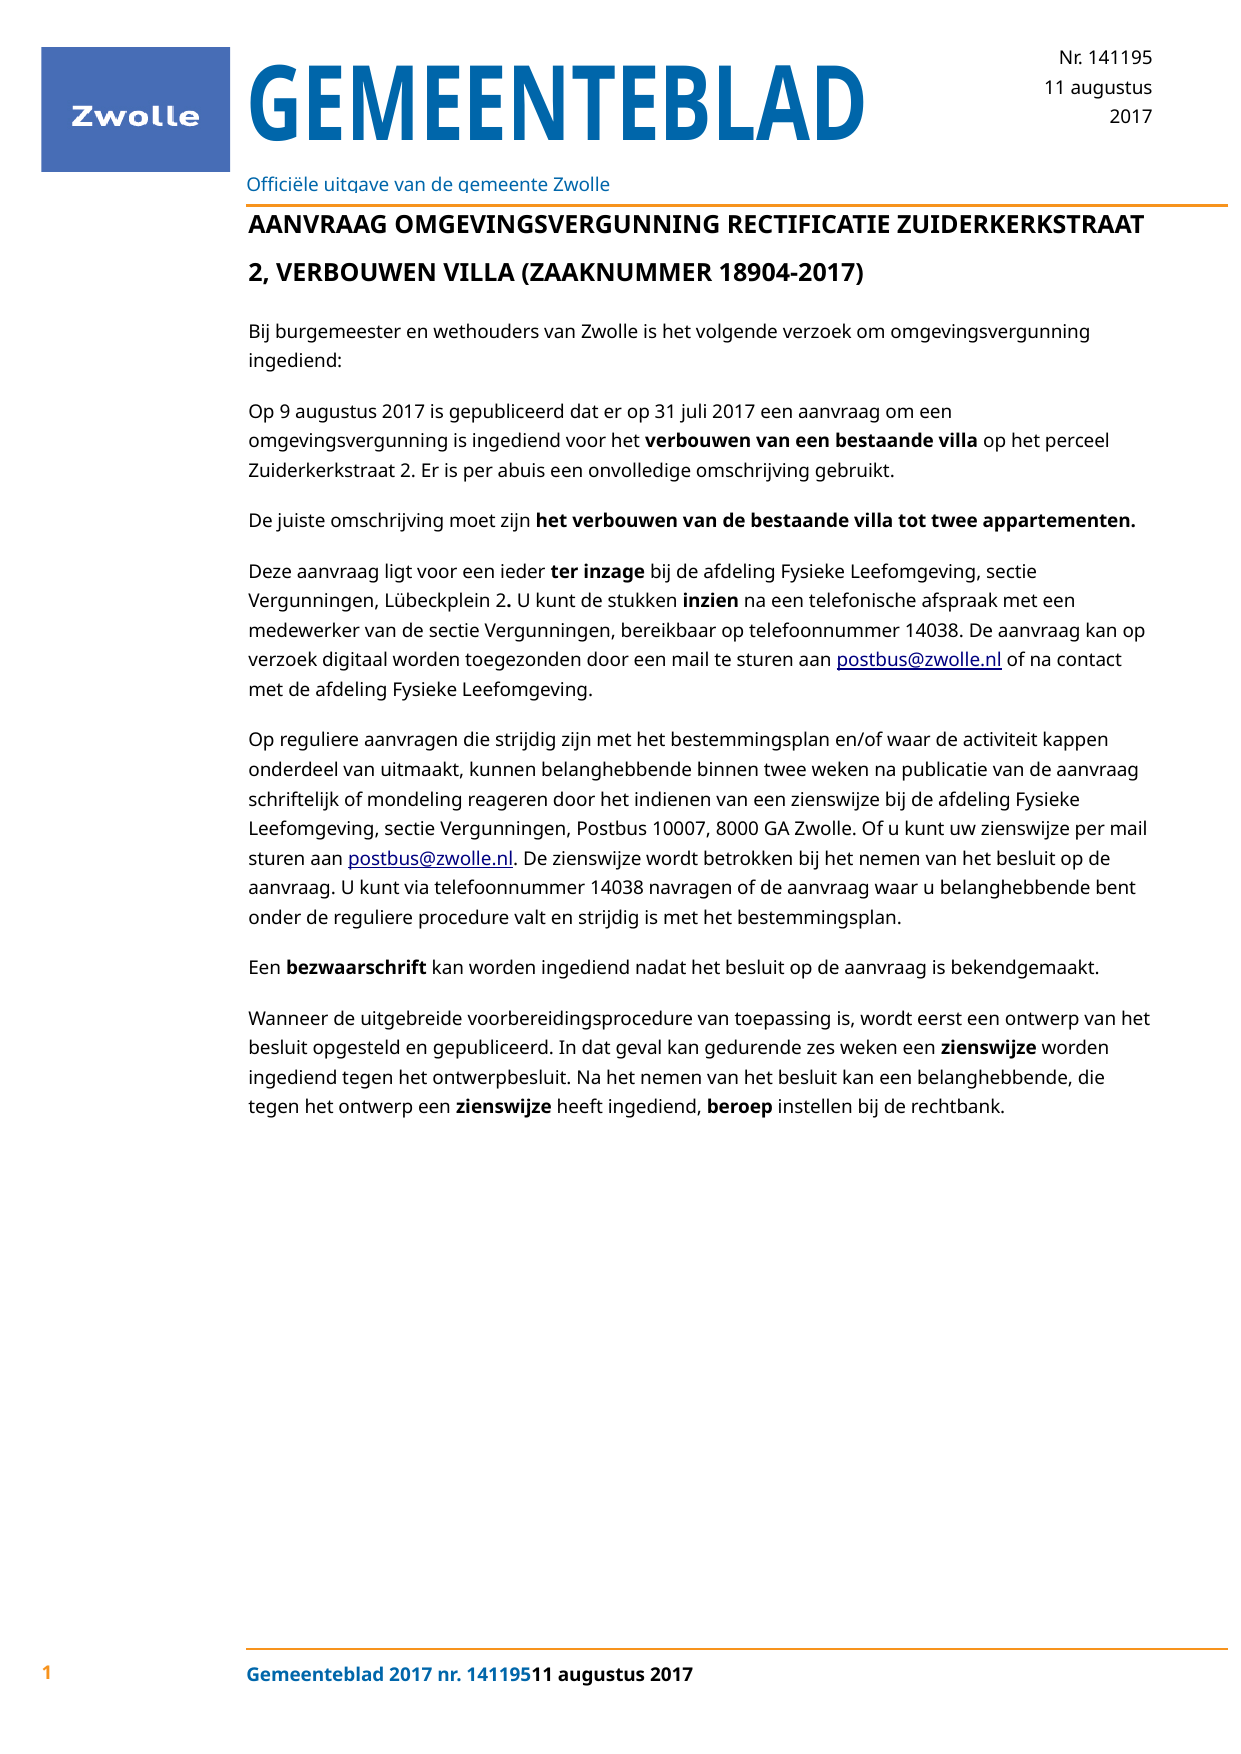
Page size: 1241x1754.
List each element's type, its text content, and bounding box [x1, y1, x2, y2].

text Op reguliere aanvragen die strijdig zijn met het bestemmingsplan en/of waar de activiteit kappen onderdeel van uitmaakt, kunnen belanghebbende binnen twee weken na publicatie van de aanvraag schriftelijk of mondeling reageren door het indienen van een zienswijze bij de afdeling Fysieke Leefomgeving, sectie Vergunningen, Postbus 10007, 8000 GA Zwolle. Of u kunt uw zienswijze per mail sturen aan postbus@zwolle.nl. De zienswijze wordt betrokken bij het nemen van het besluit op de aanvraag. U kunt via telefoonnummer 14038 navragen of de aanvraag waar u belanghebbende bent onder de reguliere procedure valt en strijdig is met het bestemmingsplan. [248, 727, 1152, 930]
text Deze aanvraag ligt voor een ieder ter inzage bij de afdeling Fysieke Leefomgeving, sectie Vergunningen, Lübeckplein 2. U kunt de stukken inzien na een telefonische afspraak met een medewerker van de sectie Vergunningen, bereikbaar op telefoonnummer 14038. De aanvraag kan op verzoek digitaal worden toegezonden door een mail te sturen aan postbus@zwolle.nl of na contact met de afdeling Fysieke Leefomgeving. [248, 558, 1152, 702]
text Een bezwaarschrift kan worden ingediend nadat het besluit op de aanvraag is bekendgemaakt. [248, 954, 1152, 980]
text AANVRAAG OMGEVINGSVERGUNNING RECTIFICATIE ZUIDERKERKSTRAAT 2, VERBOUWEN VILLA (ZAAKNUMMER 18904-2017) [248, 207, 1152, 288]
text Bij burgemeester en wethouders van Zwolle is het volgende verzoek om omgevingsvergunning ingediend: [248, 318, 1152, 373]
text Wanneer de uitgebreide voorbereidingsprocedure van toepassing is, wordt eerst een ontwerp van het besluit opgesteld en gepubliceerd. In dat geval kan gedurende zes weken een zienswijze worden ingediend tegen het ontwerpbesluit. Na het nemen van het besluit kan een belanghebbende, die tegen het ontwerp een zienswijze heeft ingediend, beroep instellen bij de rechtbank. [248, 1005, 1152, 1119]
text Op 9 augustus 2017 is gepubliceerd dat er op 31 juli 2017 een aanvraag om een omgevingsvergunning is ingediend voor het verbouwen van een bestaande villa op het perceel Zuiderkerkstraat 2. Er is per abuis een onvolledige omschrijving gebruikt. [248, 398, 1152, 483]
text De juiste omschrijving moet zijn het verbouwen van de bestaande villa tot twee appartementen. [248, 507, 1152, 533]
picture [41, 47, 231, 172]
